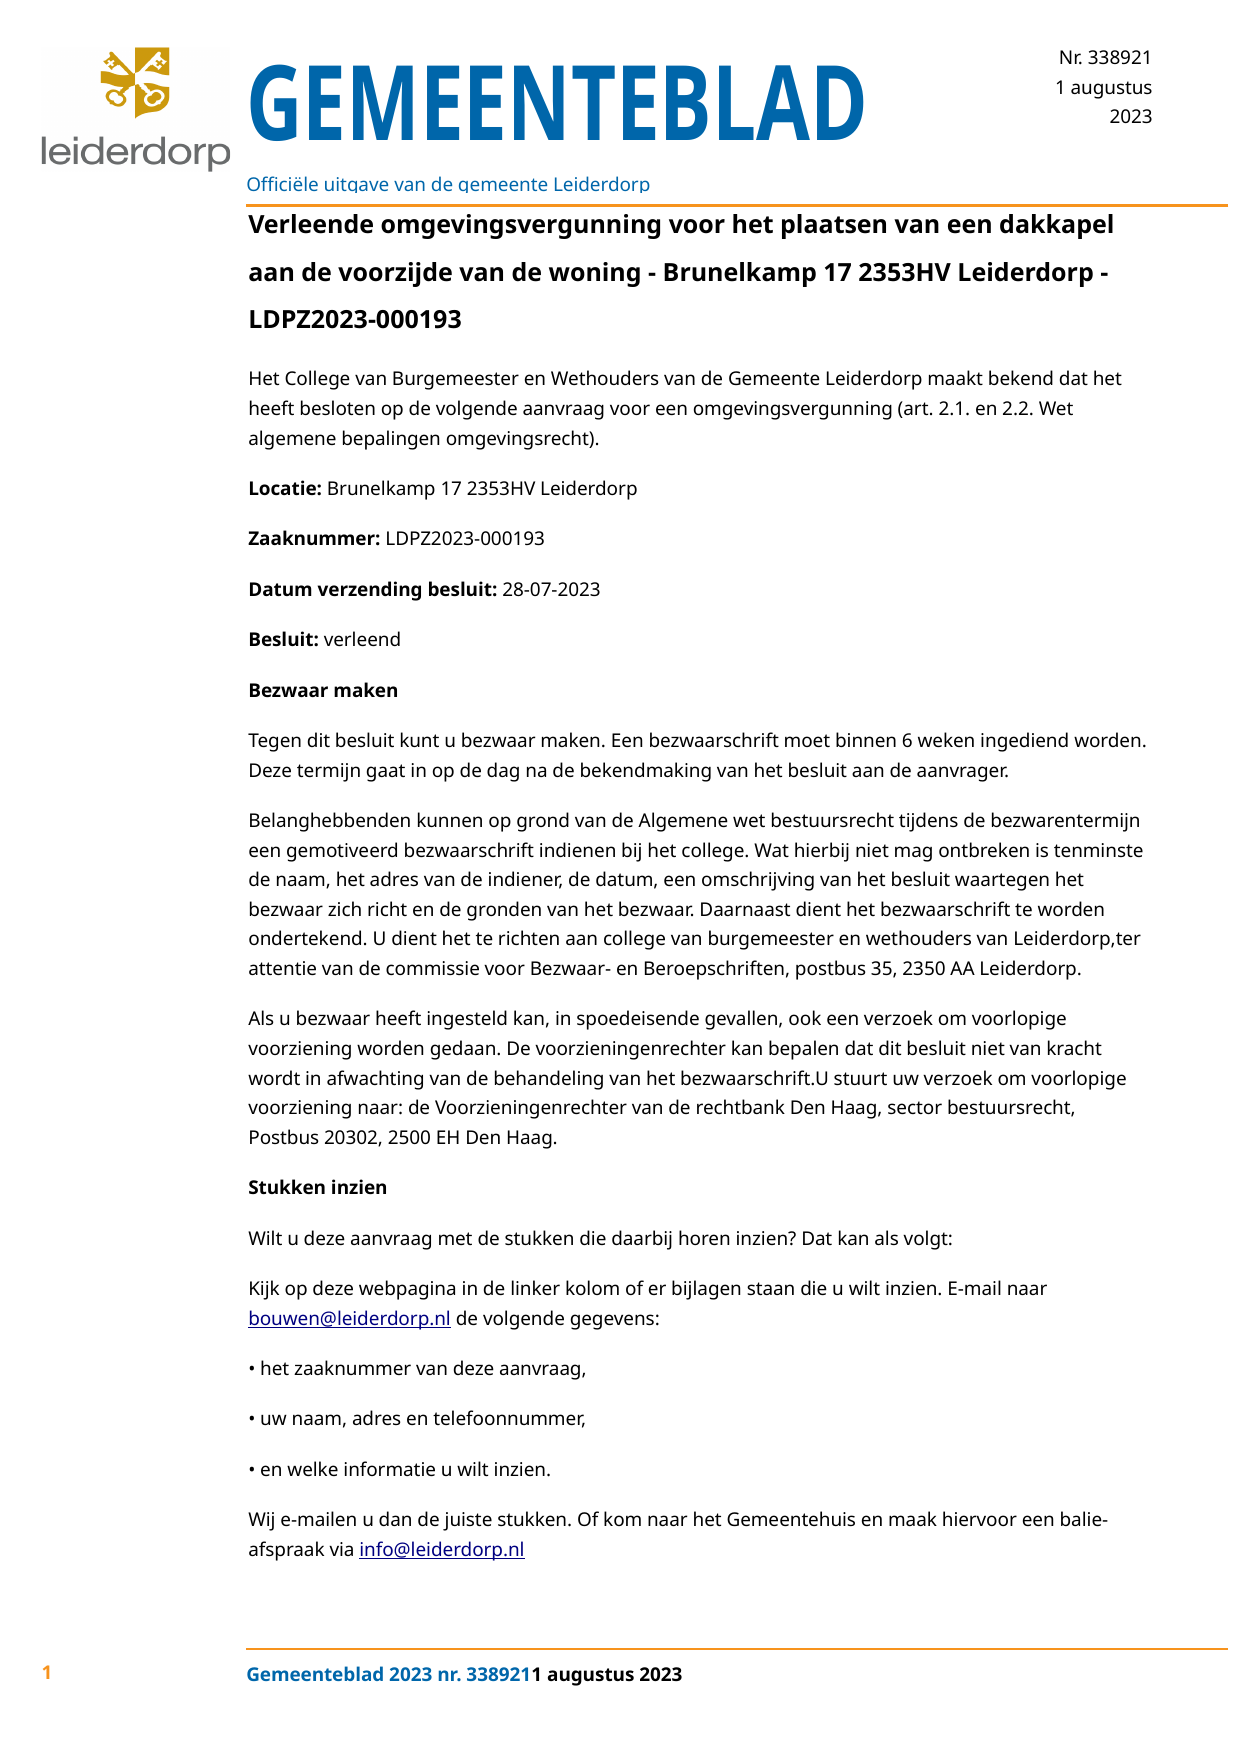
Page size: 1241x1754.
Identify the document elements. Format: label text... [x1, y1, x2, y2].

text Besluit: verleend [248, 626, 1152, 652]
text Het College van Burgemeester en Wethouders van de Gemeente Leiderdorp maakt bekend dat het heeft besloten op de volgende aanvraag voor een omgevingsvergunning (art. 2.1. en 2.2. Wet algemene bepalingen omgevingsrecht). [248, 366, 1152, 450]
text • het zaaknummer van deze aanvraag, [248, 1355, 1152, 1381]
text Zaaknummer: LDPZ2023-000193 [248, 526, 1152, 551]
text Als u bezwaar heeft ingesteld kan, in spoedeisende gevallen, ook een verzoek om voorlopige voorziening worden gedaan. De voorzieningenrechter kan bepalen dat dit besluit niet van kracht wordt in afwachting van de behandeling van het bezwaarschrift.U stuurt uw verzoek om voorlopige voorziening naar: de Voorzieningenrechter van de rechtbank Den Haag, sector bestuursrecht, Postbus 20302, 2500 EH Den Haag. [248, 1006, 1152, 1149]
text Tegen dit besluit kunt u bezwaar maken. Een bezwaarschrift moet binnen 6 weken ingediend worden. Deze termijn gaat in op de dag na de bekendmaking van het besluit aan de aanvrager. [248, 727, 1152, 782]
text Stukken inzien [248, 1174, 1152, 1200]
text Wilt u deze aanvraag met de stukken die daarbij horen inzien? Dat kan als volgt: [248, 1225, 1152, 1250]
text Belanghebbenden kunnen op grond van de Algemene wet bestuursrecht tijdens de bezwarentermijn een gemotiveerd bezwaarschrift indienen bij het college. Wat hierbij niet mag ontbreken is tenminste de naam, het adres van de indiener, de datum, een omschrijving van het besluit waartegen het bezwaar zich richt en de gronden van het bezwaar. Daarnaast dient het bezwaarschrift te worden ondertekend. U dient het te richten aan college van burgemeester en wethouders van Leiderdorp,ter attentie van de commissie voor Bezwaar- en Beroepschriften, postbus 35, 2350 AA Leiderdorp. [248, 807, 1152, 981]
text Datum verzending besluit: 28-07-2023 [248, 576, 1152, 602]
text Verleende omgevingsvergunning voor het plaatsen van een dakkapel aan de voorzijde van de woning - Brunelkamp 17 2353HV Leiderdorp - LDPZ2023-000193 [248, 207, 1152, 336]
text Kijk op deze webpagina in de linker kolom of er bijlagen staan die u wilt inzien. E-mail naar bouwen@leiderdorp.nl de volgende gegevens: [248, 1275, 1152, 1330]
picture [41, 47, 231, 172]
text • en welke informatie u wilt inzien. [248, 1456, 1152, 1482]
text Locatie: Brunelkamp 17 2353HV Leiderdorp [248, 475, 1152, 501]
text Wij e-mailen u dan de juiste stukken. Of kom naar het Gemeentehuis en maak hiervoor een balie-afspraak via info@leiderdorp.nl [248, 1506, 1152, 1562]
text • uw naam, adres en telefoonnummer, [248, 1406, 1152, 1431]
text Bezwaar maken [248, 677, 1152, 702]
